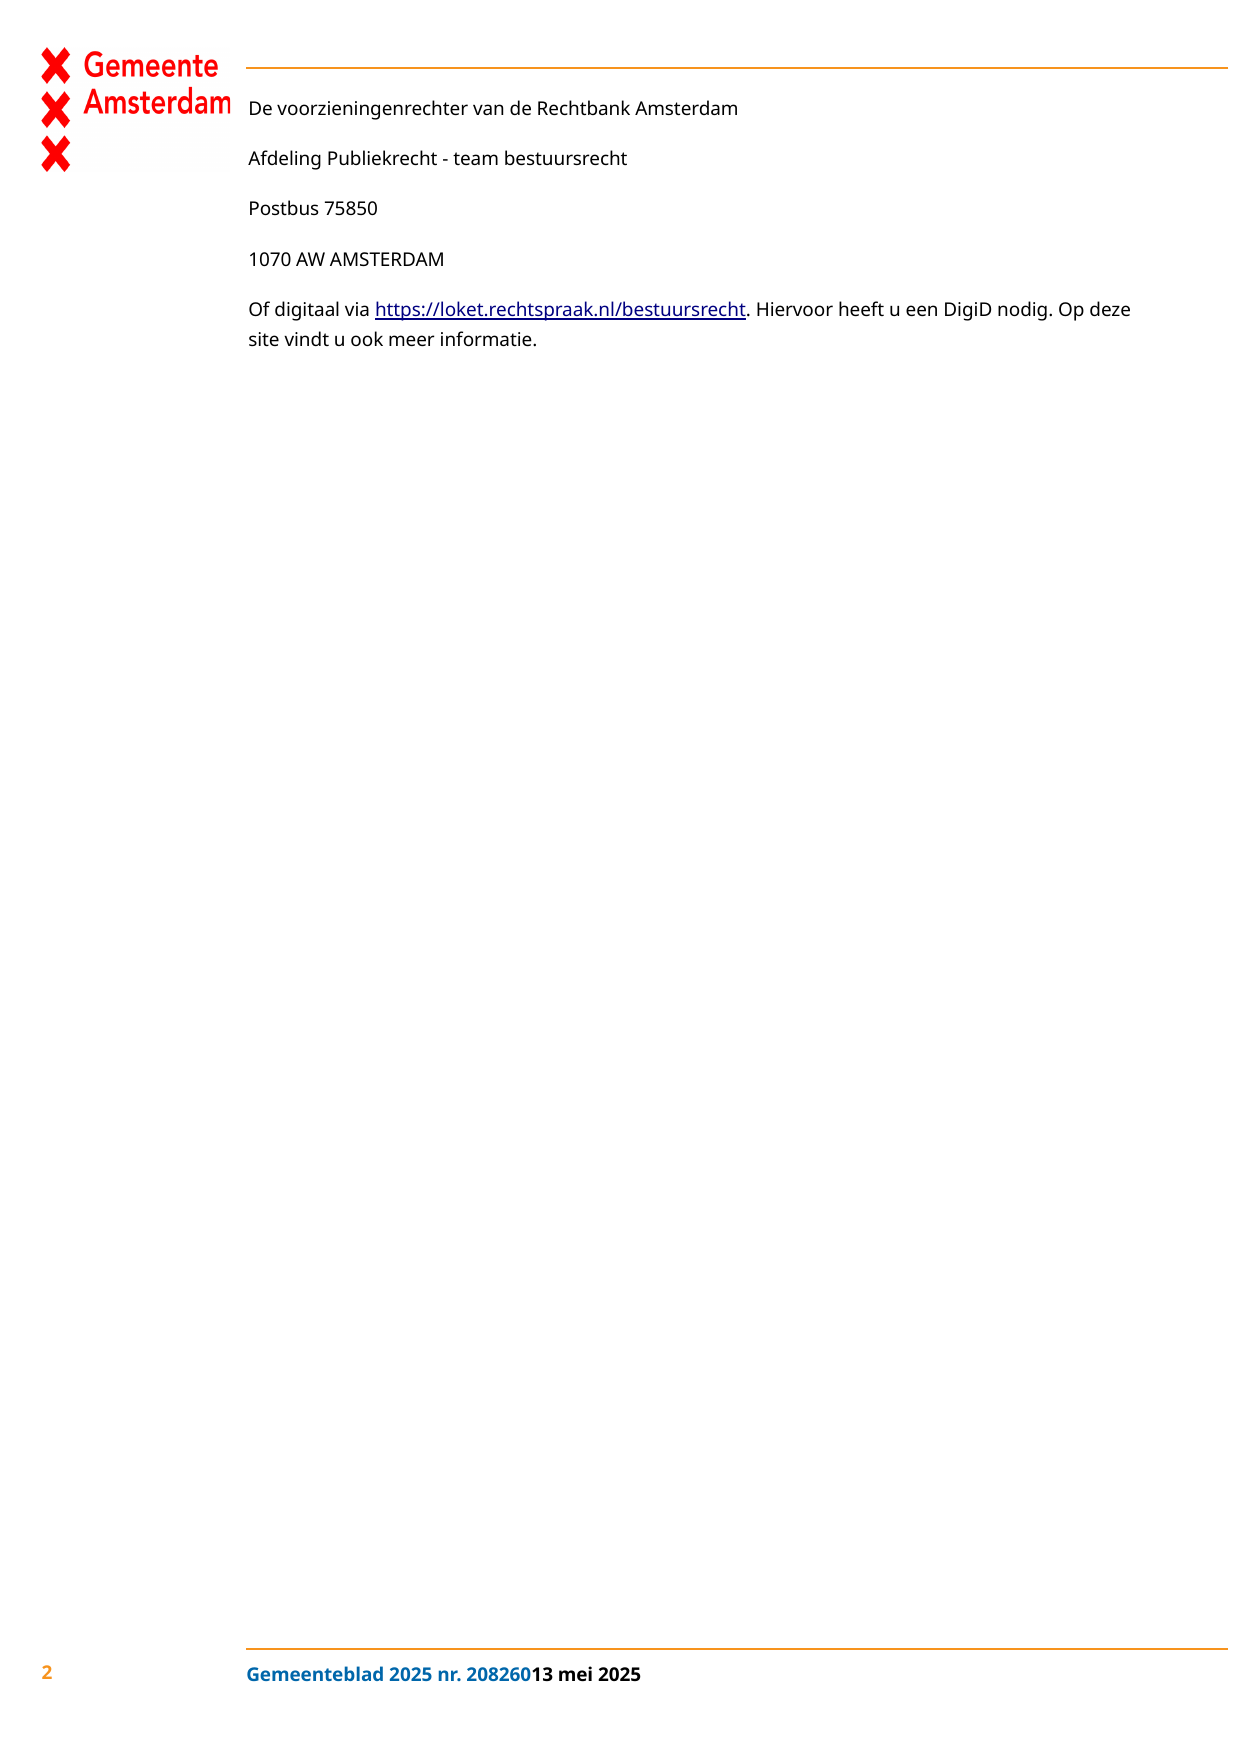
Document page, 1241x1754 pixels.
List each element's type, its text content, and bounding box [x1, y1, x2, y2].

text Afdeling Publiekrecht - team bestuursrecht [248, 145, 1152, 171]
picture [41, 47, 231, 172]
text Of digitaal via https://loket.rechtspraak.nl/bestuursrecht. Hiervoor heeft u een DigiD nodig. Op deze site vindt u ook meer informatie. [248, 296, 1152, 352]
text De voorzieningenrechter van de Rechtbank Amsterdam [248, 95, 1152, 121]
text 1070 AW AMSTERDAM [248, 246, 1152, 272]
text Postbus 75850 [248, 196, 1152, 221]
